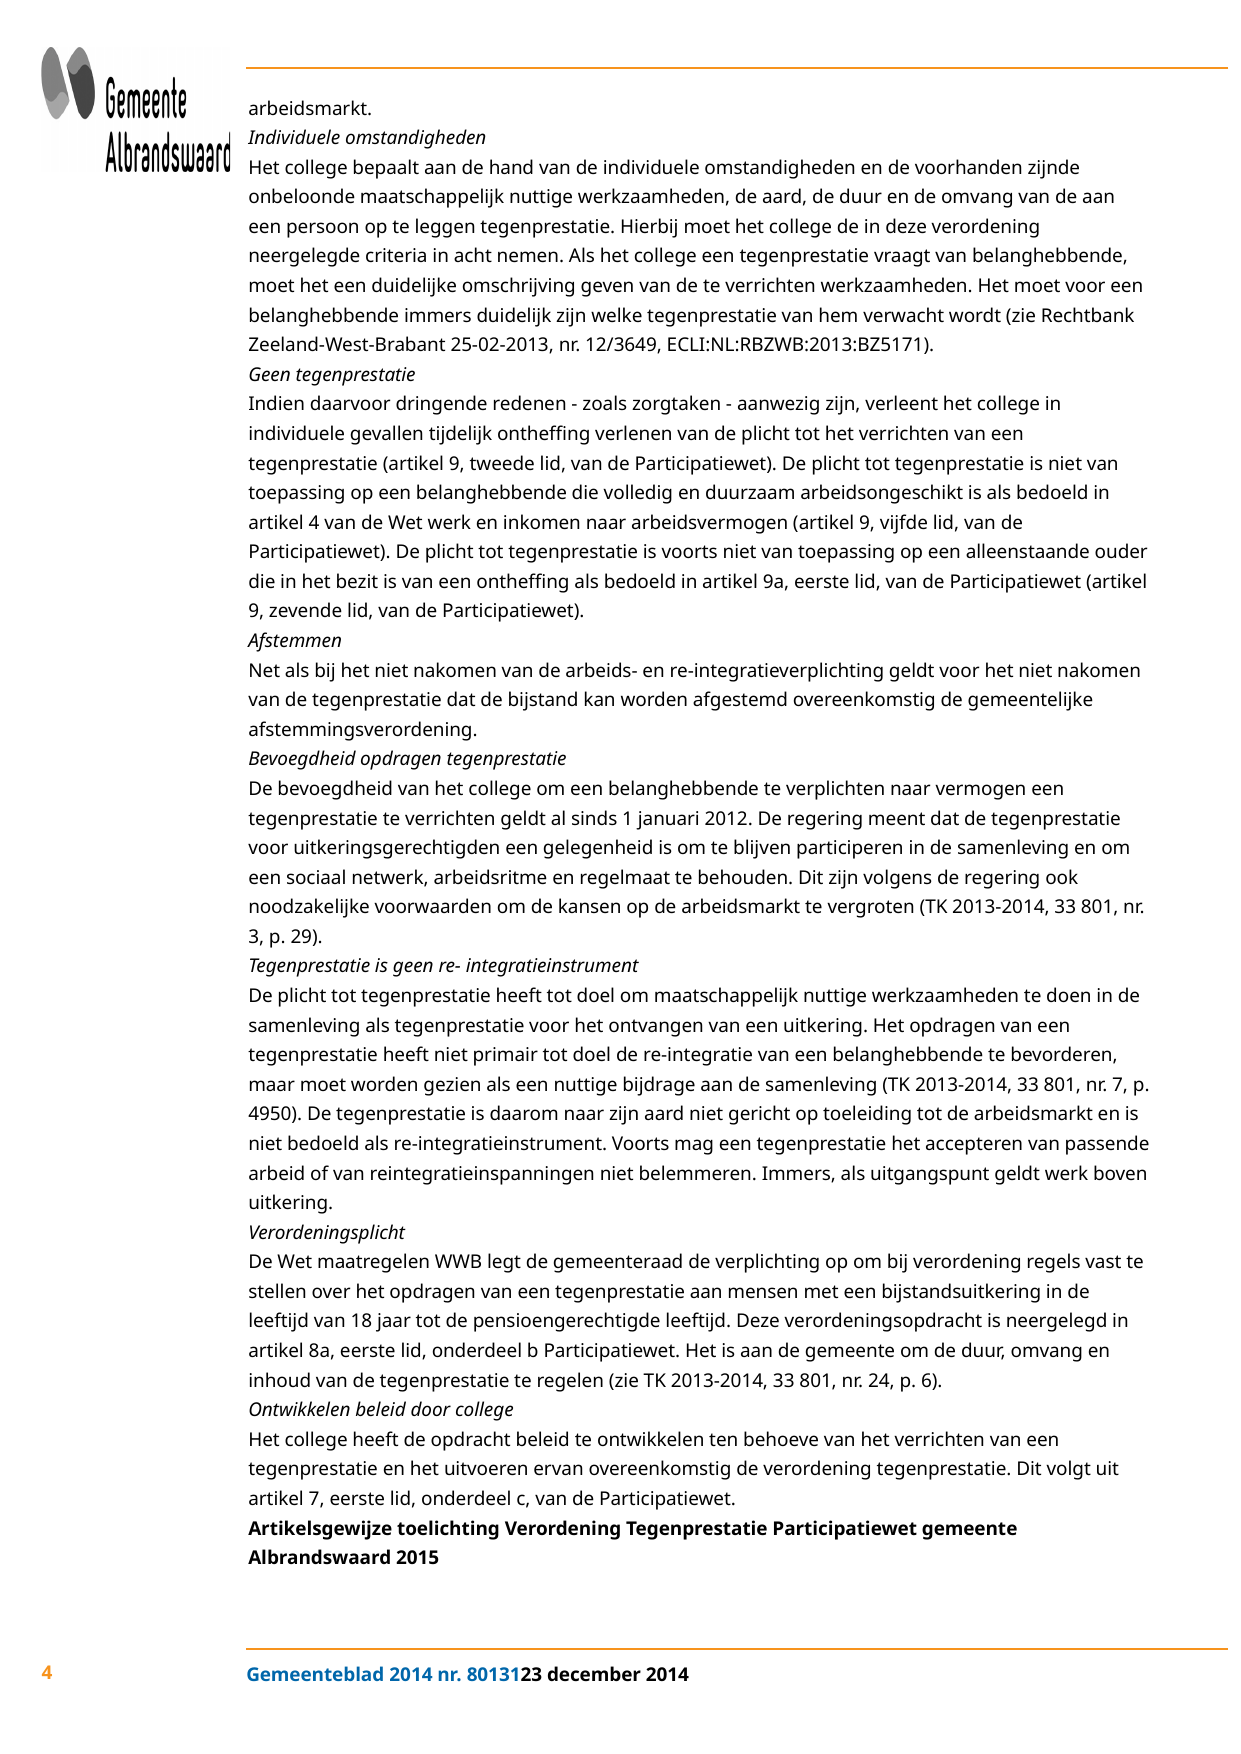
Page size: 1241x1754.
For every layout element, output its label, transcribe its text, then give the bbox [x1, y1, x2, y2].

text Afstemmen [248, 627, 1152, 653]
text Indien daarvoor dringende redenen - zoals zorgtaken - aanwezig zijn, verleent het college in individuele gevallen tijdelijk ontheffing verlenen van de plicht tot het verrichten van een tegenprestatie (artikel 9, tweede lid, van de Participatiewet). De plicht tot tegenprestatie is niet van toepassing op een belanghebbende die volledig en duurzaam arbeidsongeschikt is als bedoeld in artikel 4 van de Wet werk en inkomen naar arbeidsvermogen (artikel 9, vijfde lid, van de Participatiewet). De plicht tot tegenprestatie is voorts niet van toepassing op een alleenstaande ouder die in het bezit is van een ontheffing als bedoeld in artikel 9a, eerste lid, van de Participatiewet (artikel 9, zevende lid, van de Participatiewet). [248, 391, 1152, 623]
text De bevoegdheid van het college om een belanghebbende te verplichten naar vermogen een tegenprestatie te verrichten geldt al sinds 1 januari 2012. De regering meent dat de tegenprestatie voor uitkeringsgerechtigden een gelegenheid is om te blijven participeren in de samenleving en om een sociaal netwerk, arbeidsritme en regelmaat te behouden. Dit zijn volgens de regering ook noodzakelijke voorwaarden om de kansen op de arbeidsmarkt te vergroten (TK 2013-2014, 33 801, nr. 3, p. 29). [248, 775, 1152, 949]
text Ontwikkelen beleid door college [248, 1396, 1152, 1422]
text Individuele omstandigheden [248, 124, 1152, 150]
text arbeidsmarkt. [248, 95, 1152, 121]
text Het college bepaalt aan de hand van de individuele omstandigheden en de voorhanden zijnde onbeloonde maatschappelijk nuttige werkzaamheden, de aard, de duur en de omvang van de aan een persoon op te leggen tegenprestatie. Hierbij moet het college de in deze verordening neergelegde criteria in acht nemen. Als het college een tegenprestatie vraagt van belanghebbende, moet het een duidelijke omschrijving geven van de te verrichten werkzaamheden. Het moet voor een belanghebbende immers duidelijk zijn welke tegenprestatie van hem verwacht wordt (zie Rechtbank Zeeland-West-Brabant 25-02-2013, nr. 12/3649, ECLI:NL:RBZWB:2013:BZ5171). [248, 154, 1152, 357]
text Net als bij het niet nakomen van de arbeids- en re-integratieverplichting geldt voor het niet nakomen van de tegenprestatie dat de bijstand kan worden afgestemd overeenkomstig de gemeentelijke afstemmingsverordening. [248, 657, 1152, 742]
text Verordeningsplicht [248, 1219, 1152, 1245]
text De plicht tot tegenprestatie heeft tot doel om maatschappelijk nuttige werkzaamheden te doen in de samenleving als tegenprestatie voor het ontvangen van een uitkering. Het opdragen van een tegenprestatie heeft niet primair tot doel de re-integratie van een belanghebbende te bevorderen, maar moet worden gezien als een nuttige bijdrage aan de samenleving (TK 2013-2014, 33 801, nr. 7, p. 4950). De tegenprestatie is daarom naar zijn aard niet gericht op toeleiding tot de arbeidsmarkt en is niet bedoeld als re-integratieinstrument. Voorts mag een tegenprestatie het accepteren van passende arbeid of van reintegratieinspanningen niet belemmeren. Immers, als uitgangspunt geldt werk boven uitkering. [248, 982, 1152, 1215]
text De Wet maatregelen WWB legt de gemeenteraad de verplichting op om bij verordening regels vast te stellen over het opdragen van een tegenprestatie aan mensen met een bijstandsuitkering in de leeftijd van 18 jaar tot de pensioengerechtigde leeftijd. Deze verordeningsopdracht is neergelegd in artikel 8a, eerste lid, onderdeel b Participatiewet. Het is aan de gemeente om de duur, omvang en inhoud van de tegenprestatie te regelen (zie TK 2013-2014, 33 801, nr. 24, p. 6). [248, 1248, 1152, 1393]
text Tegenprestatie is geen re- integratieinstrument [248, 953, 1152, 978]
text Artikelsgewijze toelichting Verordening Tegenprestatie Participatiewet gemeente Albrandswaard 2015 [248, 1515, 1152, 1570]
text Het college heeft de opdracht beleid te ontwikkelen ten behoeve van het verrichten van een tegenprestatie en het uitvoeren ervan overeenkomstig de verordening tegenprestatie. Dit volgt uit artikel 7, eerste lid, onderdeel c, van de Participatiewet. [248, 1426, 1152, 1511]
picture [41, 47, 231, 172]
text Geen tegenprestatie [248, 361, 1152, 387]
text Bevoegdheid opdragen tegenprestatie [248, 746, 1152, 771]
